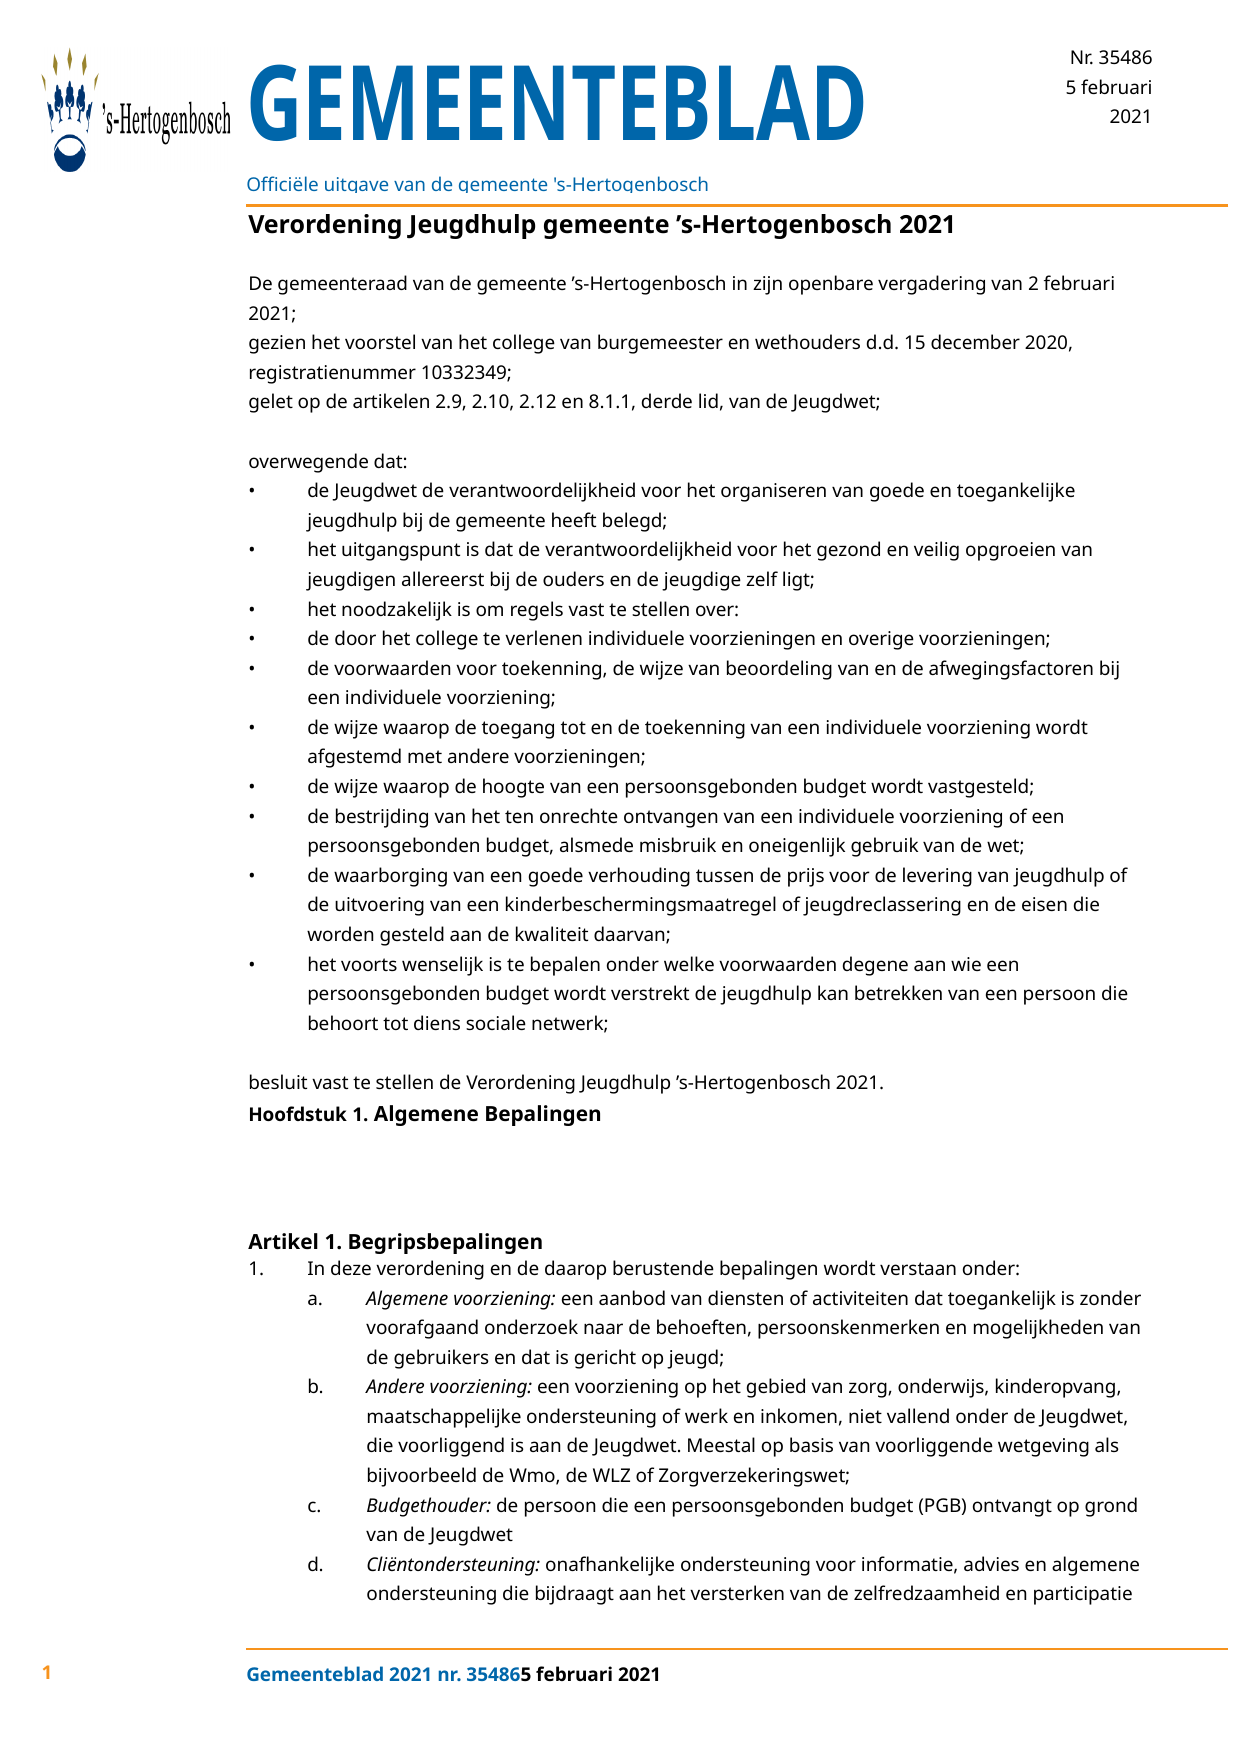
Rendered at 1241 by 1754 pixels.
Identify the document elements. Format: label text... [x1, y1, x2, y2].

text De gemeenteraad van de gemeente ’s-Hertogenbosch in zijn openbare vergadering van 2 februari 2021; [248, 270, 1152, 326]
text Artikel 1. Begripsbepalingen [248, 1227, 1152, 1255]
list de voorwaarden voor toekenning, de wijze van beoordeling van en de afwegingsfactoren bij een individuele voorziening; [248, 655, 1152, 710]
text gezien het voorstel van het college van burgemeester en wethouders d.d. 15 december 2020, registratienummer 10332349; [248, 329, 1152, 385]
list In deze verordening en de daarop berustende bepalingen wordt verstaan onder: [248, 1255, 1152, 1281]
text besluit vast te stellen de Verordening Jeugdhulp ’s-Hertogenbosch 2021. [248, 1069, 1152, 1095]
list Andere voorziening: een voorziening op het gebied van zorg, onderwijs, kinderopvang, maatschappelijke ondersteuning of werk en inkomen, niet vallend onder de Jeugdwet, die voorliggend is aan de Jeugdwet. Meestal op basis van voorliggende wetgeving als bijvoorbeeld de Wmo, de WLZ of Zorgverzekeringswet; [307, 1373, 1152, 1488]
text Hoofdstuk 1. Algemene Bepalingen [248, 1099, 1152, 1127]
list de wijze waarop de hoogte van een persoonsgebonden budget wordt vastgesteld; [248, 773, 1152, 799]
picture [41, 47, 231, 172]
list de wijze waarop de toegang tot en de toekenning van een individuele voorziening wordt afgestemd met andere voorzieningen; [248, 714, 1152, 769]
list Budgethouder: de persoon die een persoonsgebonden budget (PGB) ontvangt op grond van de Jeugdwet [307, 1492, 1152, 1547]
text Verordening Jeugdhulp gemeente ’s-Hertogenbosch 2021 [248, 207, 1152, 241]
list Cliëntondersteuning: onafhankelijke ondersteuning voor informatie, advies en algemene ondersteuning die bijdraagt aan het versterken van de zelfredzaamheid en participatie [307, 1551, 1152, 1606]
list het voorts wenselijk is te bepalen onder welke voorwaarden degene aan wie een persoonsgebonden budget wordt verstrekt de jeugdhulp kan betrekken van een persoon die behoort tot diens sociale netwerk; [248, 951, 1152, 1036]
list Algemene voorziening: een aanbod van diensten of activiteiten dat toegankelijk is zonder voorafgaand onderzoek naar de behoeften, persoonskenmerken en mogelijkheden van de gebruikers en dat is gericht op jeugd; [307, 1285, 1152, 1370]
list het noodzakelijk is om regels vast te stellen over: [248, 596, 1152, 621]
list de waarborging van een goede verhouding tussen de prijs voor de levering van jeugdhulp of de uitvoering van een kinderbeschermingsmaatregel of jeugdreclassering en de eisen die worden gesteld aan de kwaliteit daarvan; [248, 862, 1152, 947]
text gelet op de artikelen 2.9, 2.10, 2.12 en 8.1.1, derde lid, van de Jeugdwet; [248, 389, 1152, 414]
text overwegende dat: [248, 448, 1152, 473]
list de door het college te verlenen individuele voorzieningen en overige voorzieningen; [248, 625, 1152, 651]
list de bestrijding van het ten onrechte ontvangen van een individuele voorziening of een persoonsgebonden budget, alsmede misbruik en oneigenlijk gebruik van de wet; [248, 803, 1152, 858]
list het uitgangspunt is dat de verantwoordelijkheid voor het gezond en veilig opgroeien van jeugdigen allereerst bij de ouders en de jeugdige zelf ligt; [248, 537, 1152, 592]
list de Jeugdwet de verantwoordelijkheid voor het organiseren van goede en toegankelijke jeugdhulp bij de gemeente heeft belegd; [248, 477, 1152, 533]
